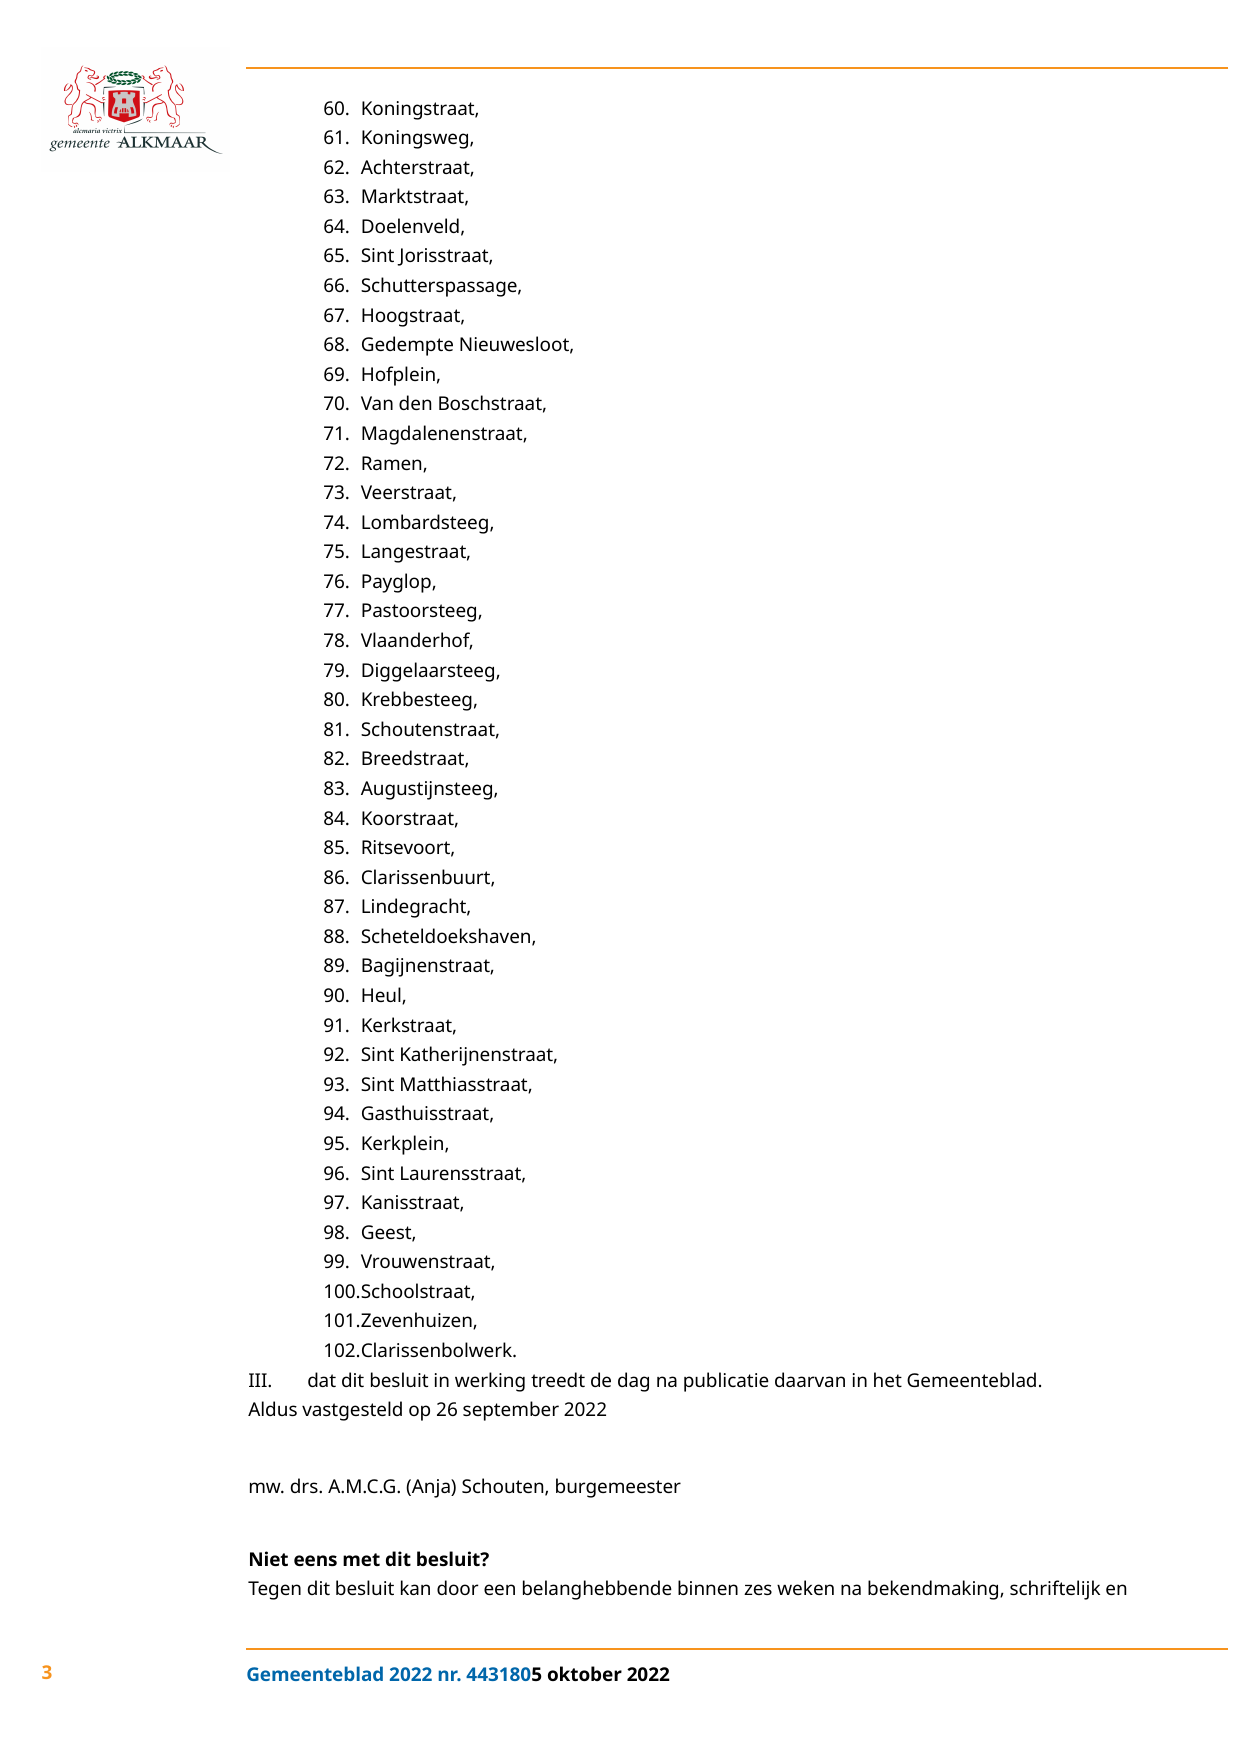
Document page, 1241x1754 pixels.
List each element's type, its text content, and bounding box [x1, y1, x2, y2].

list Hofplein, [323, 361, 1152, 387]
list Schoutenstraat, [323, 716, 1152, 742]
list Geest, [323, 1219, 1152, 1245]
list Sint Katherijnenstraat, [323, 1041, 1152, 1067]
list Heul, [323, 982, 1152, 1008]
list Augustijnsteeg, [323, 775, 1152, 801]
list Scheteldoekshaven, [323, 923, 1152, 949]
list Koorstraat, [323, 805, 1152, 831]
list Hoogstraat, [323, 302, 1152, 328]
list Schutterspassage, [323, 272, 1152, 298]
list Lindegracht, [323, 893, 1152, 919]
list Schoolstraat, [323, 1278, 1152, 1304]
picture [41, 47, 231, 172]
list Koningsweg, [323, 124, 1152, 150]
list Gasthuisstraat, [323, 1101, 1152, 1126]
list Sint Jorisstraat, [323, 243, 1152, 268]
list Ramen, [323, 450, 1152, 476]
list Marktstraat, [323, 183, 1152, 209]
list Van den Boschstraat, [323, 391, 1152, 416]
list Koningstraat, [323, 95, 1152, 121]
list Sint Laurensstraat, [323, 1160, 1152, 1186]
list Payglop, [323, 568, 1152, 594]
list Bagijnenstraat, [323, 953, 1152, 978]
list Vrouwenstraat, [323, 1248, 1152, 1274]
list Veerstraat, [323, 479, 1152, 505]
list Kerkstraat, [323, 1012, 1152, 1038]
list Lombardsteeg, [323, 509, 1152, 535]
list dat dit besluit in werking treedt de dag na publicatie daarvan in het Gemeenteblad. [248, 1367, 1152, 1393]
list Achterstraat, [323, 154, 1152, 180]
list Diggelaarsteeg, [323, 657, 1152, 683]
list Ritsevoort, [323, 834, 1152, 860]
list Krebbesteeg, [323, 686, 1152, 712]
text mw. drs. A.M.C.G. (Anja) Schouten, burgemeester [248, 1474, 1152, 1499]
list Kanisstraat, [323, 1189, 1152, 1215]
text Niet eens met dit besluit? [248, 1546, 1152, 1572]
list Sint Matthiasstraat, [323, 1071, 1152, 1097]
text Aldus vastgesteld op 26 september 2022 [248, 1396, 1152, 1422]
list Zevenhuizen, [323, 1308, 1152, 1333]
text Tegen dit besluit kan door een belanghebbende binnen zes weken na bekendmaking, schriftelijk en [248, 1576, 1152, 1601]
list Langestraat, [323, 538, 1152, 564]
list Breedstraat, [323, 746, 1152, 771]
list Clarissenbolwerk. [323, 1337, 1152, 1363]
list Kerkplein, [323, 1130, 1152, 1156]
list Doelenveld, [323, 213, 1152, 239]
list Gedempte Nieuwesloot, [323, 331, 1152, 357]
list Pastoorsteeg, [323, 598, 1152, 623]
list Clarissenbuurt, [323, 864, 1152, 890]
list Vlaanderhof, [323, 627, 1152, 653]
list Magdalenenstraat, [323, 420, 1152, 446]
